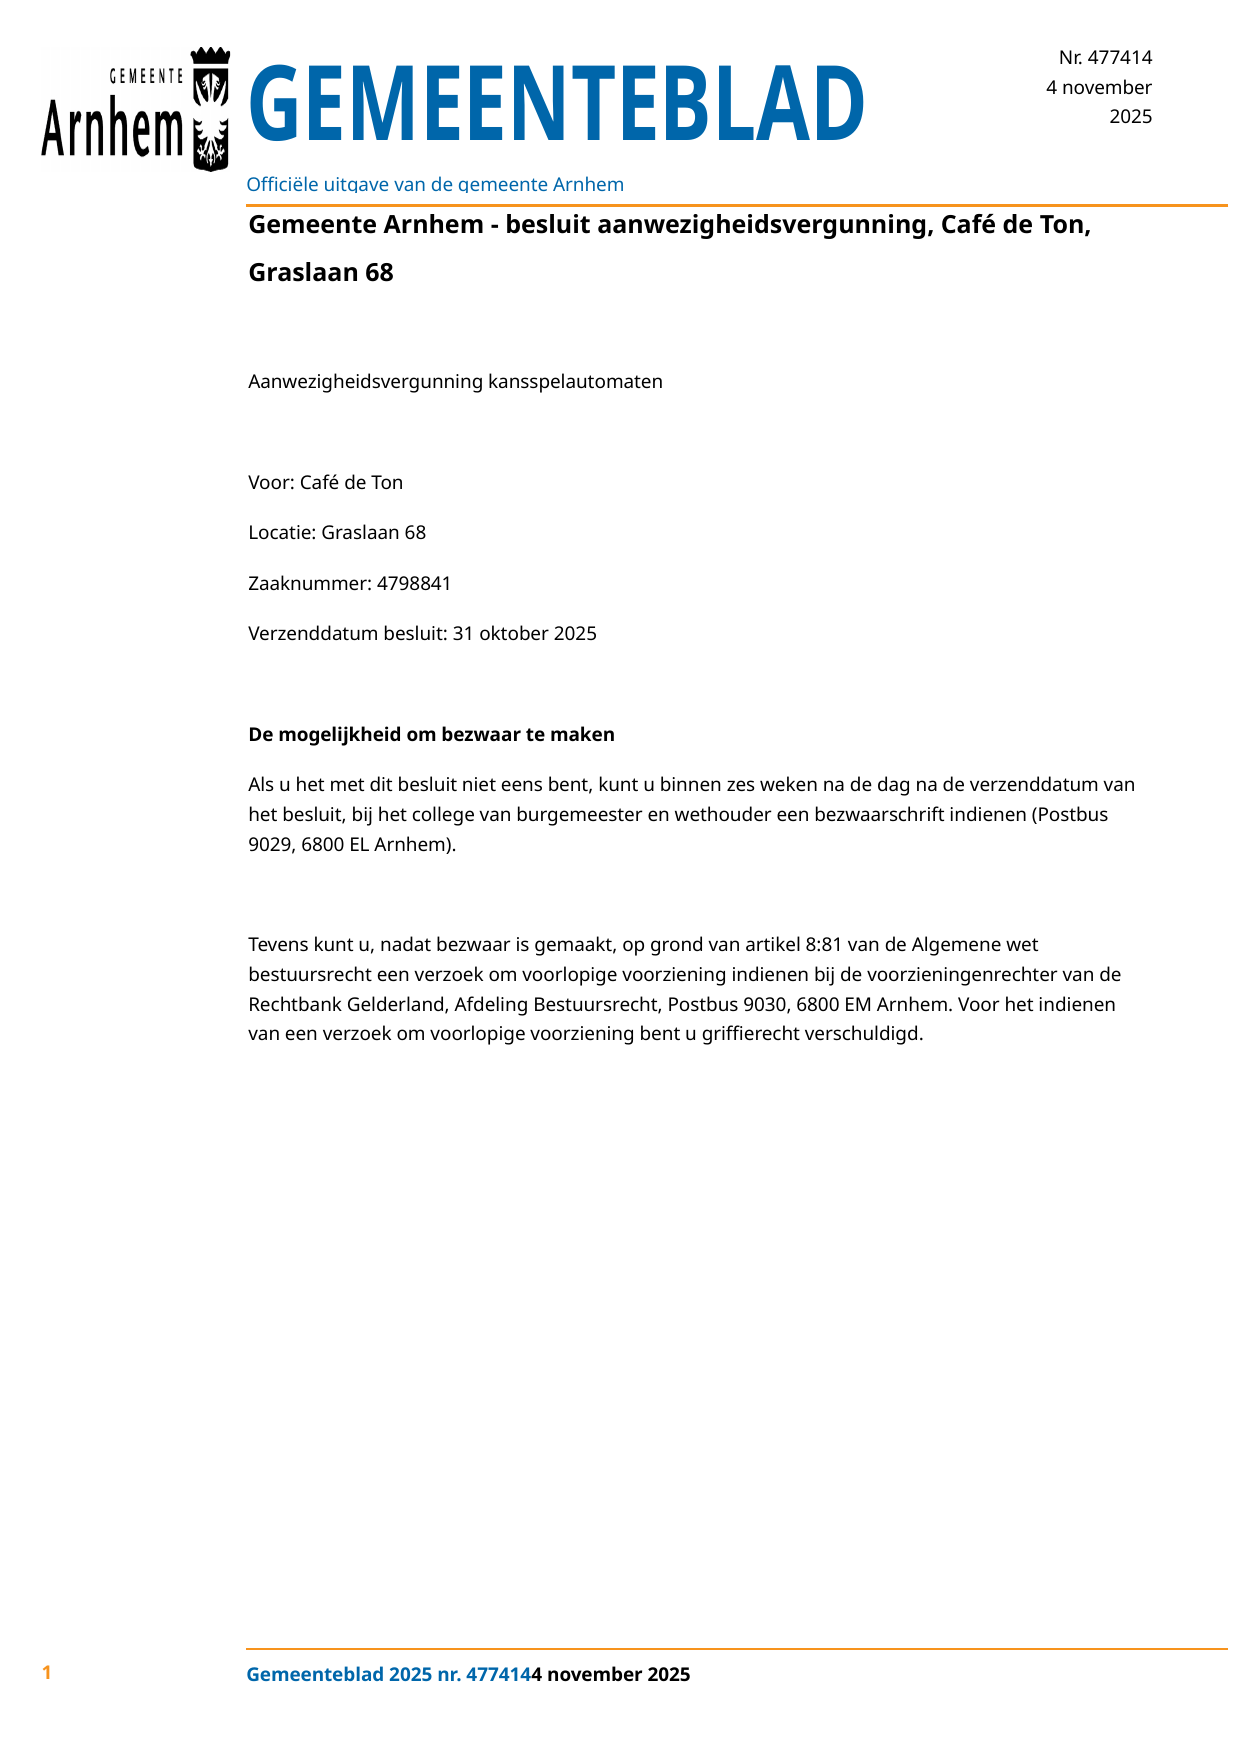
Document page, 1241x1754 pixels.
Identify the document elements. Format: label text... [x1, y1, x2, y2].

text De mogelijkheid om bezwaar te maken [248, 721, 1152, 747]
text Voor: Café de Ton [248, 469, 1152, 495]
text Verzenddatum besluit: 31 oktober 2025 [248, 620, 1152, 646]
text Zaaknummer: 4798841 [248, 570, 1152, 596]
text Gemeente Arnhem - besluit aanwezigheidsvergunning, Café de Ton, Graslaan 68 [248, 207, 1152, 288]
text Tevens kunt u, nadat bezwaar is gemaakt, op grond van artikel 8:81 van de Algemene wet bestuursrecht een verzoek om voorlopige voorziening indienen bij de voorzieningenrechter van de Rechtbank Gelderland, Afdeling Bestuursrecht, Postbus 9030, 6800 EM Arnhem. Voor het indienen van een verzoek om voorlopige voorziening bent u griffierecht verschuldigd. [248, 932, 1152, 1046]
text Locatie: Graslaan 68 [248, 519, 1152, 545]
text Als u het met dit besluit niet eens bent, kunt u binnen zes weken na de dag na de verzenddatum van het besluit, bij het college van burgemeester en wethouder een bezwaarschrift indienen (Postbus 9029, 6800 EL Arnhem). [248, 772, 1152, 857]
picture [41, 47, 231, 172]
text Aanwezigheidsvergunning kansspelautomaten [248, 368, 1152, 394]
